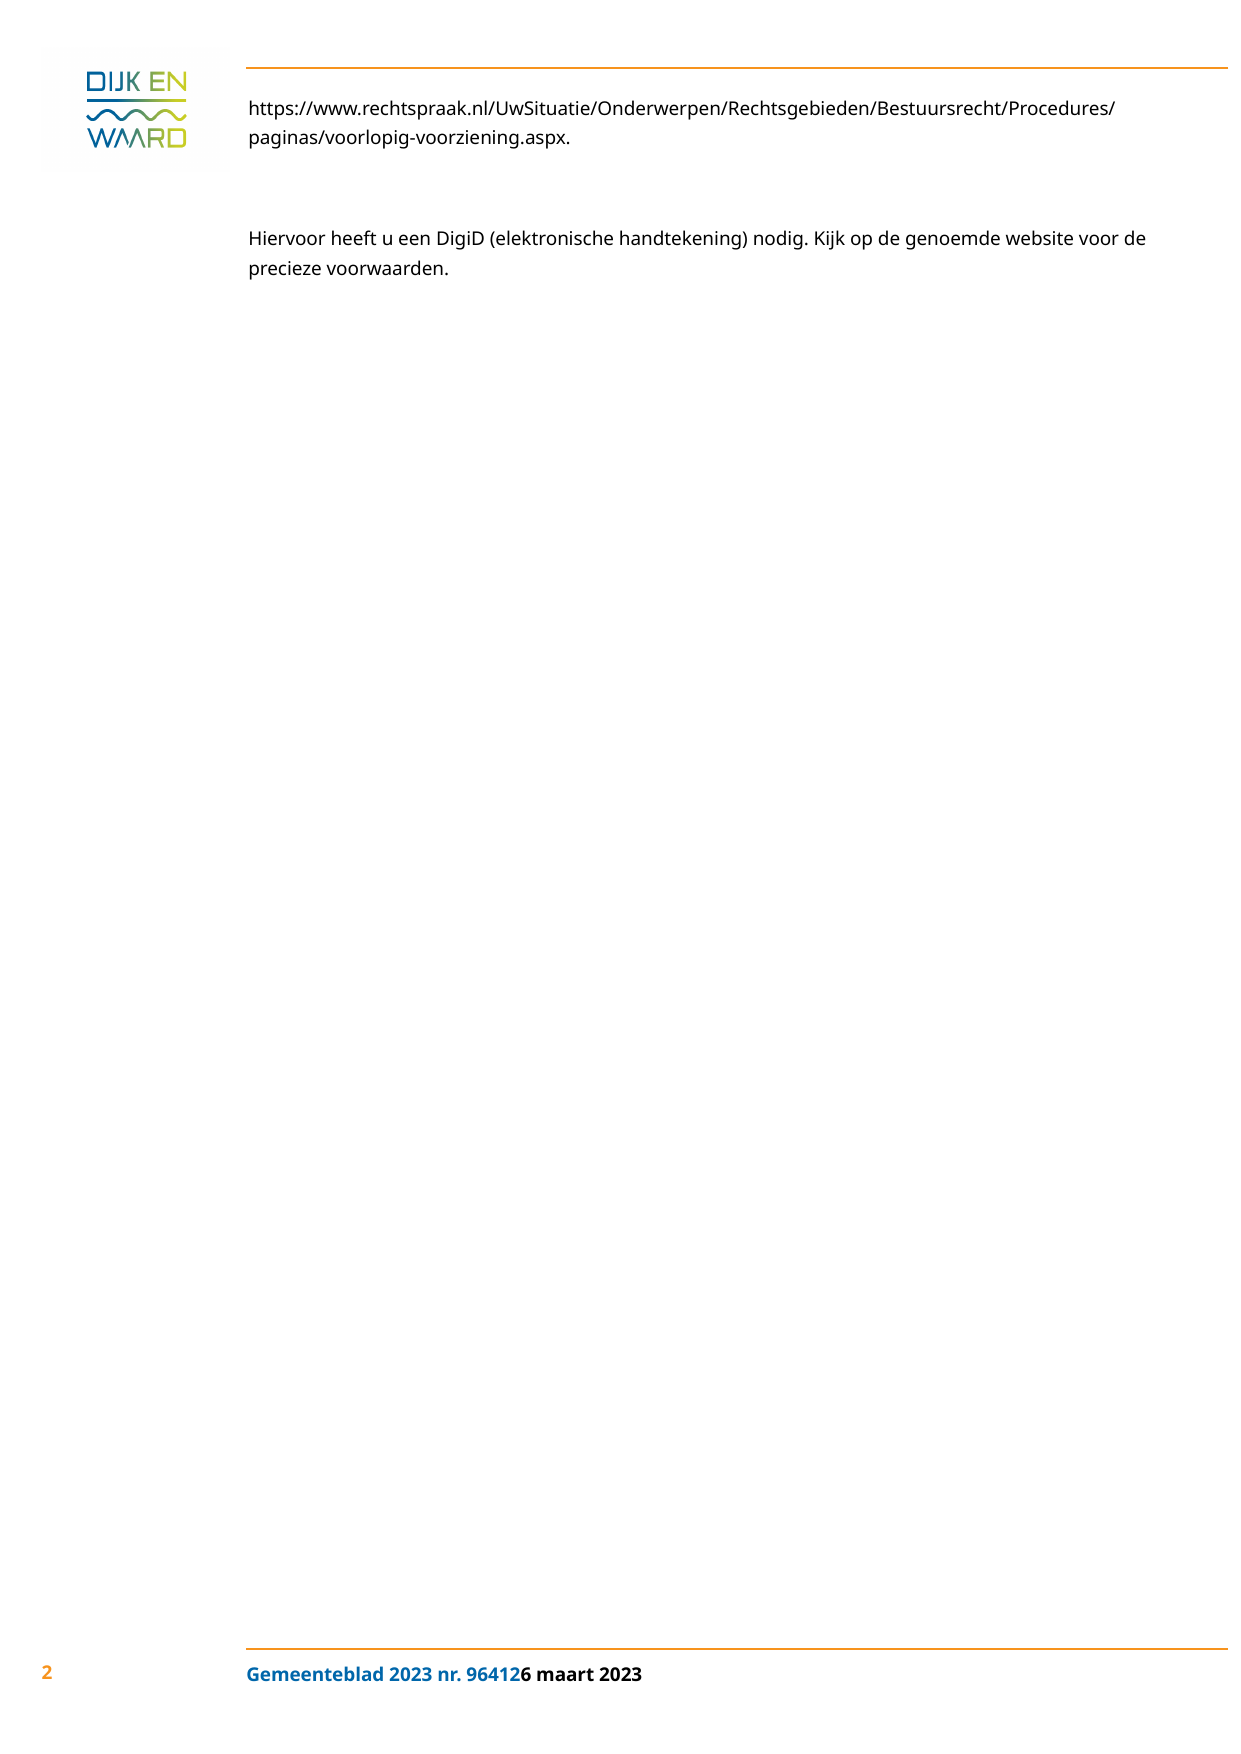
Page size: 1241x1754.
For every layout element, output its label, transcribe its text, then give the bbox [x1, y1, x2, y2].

picture [41, 47, 231, 172]
text Hiervoor heeft u een DigiD (elektronische handtekening) nodig. Kijk op de genoemde website voor de precieze voorwaarden. [248, 225, 1152, 281]
text https://www.rechtspraak.nl/UwSituatie/Onderwerpen/Rechtsgebieden/Bestuursrecht/Procedures/paginas/voorlopig-voorziening.aspx. [248, 95, 1152, 150]
